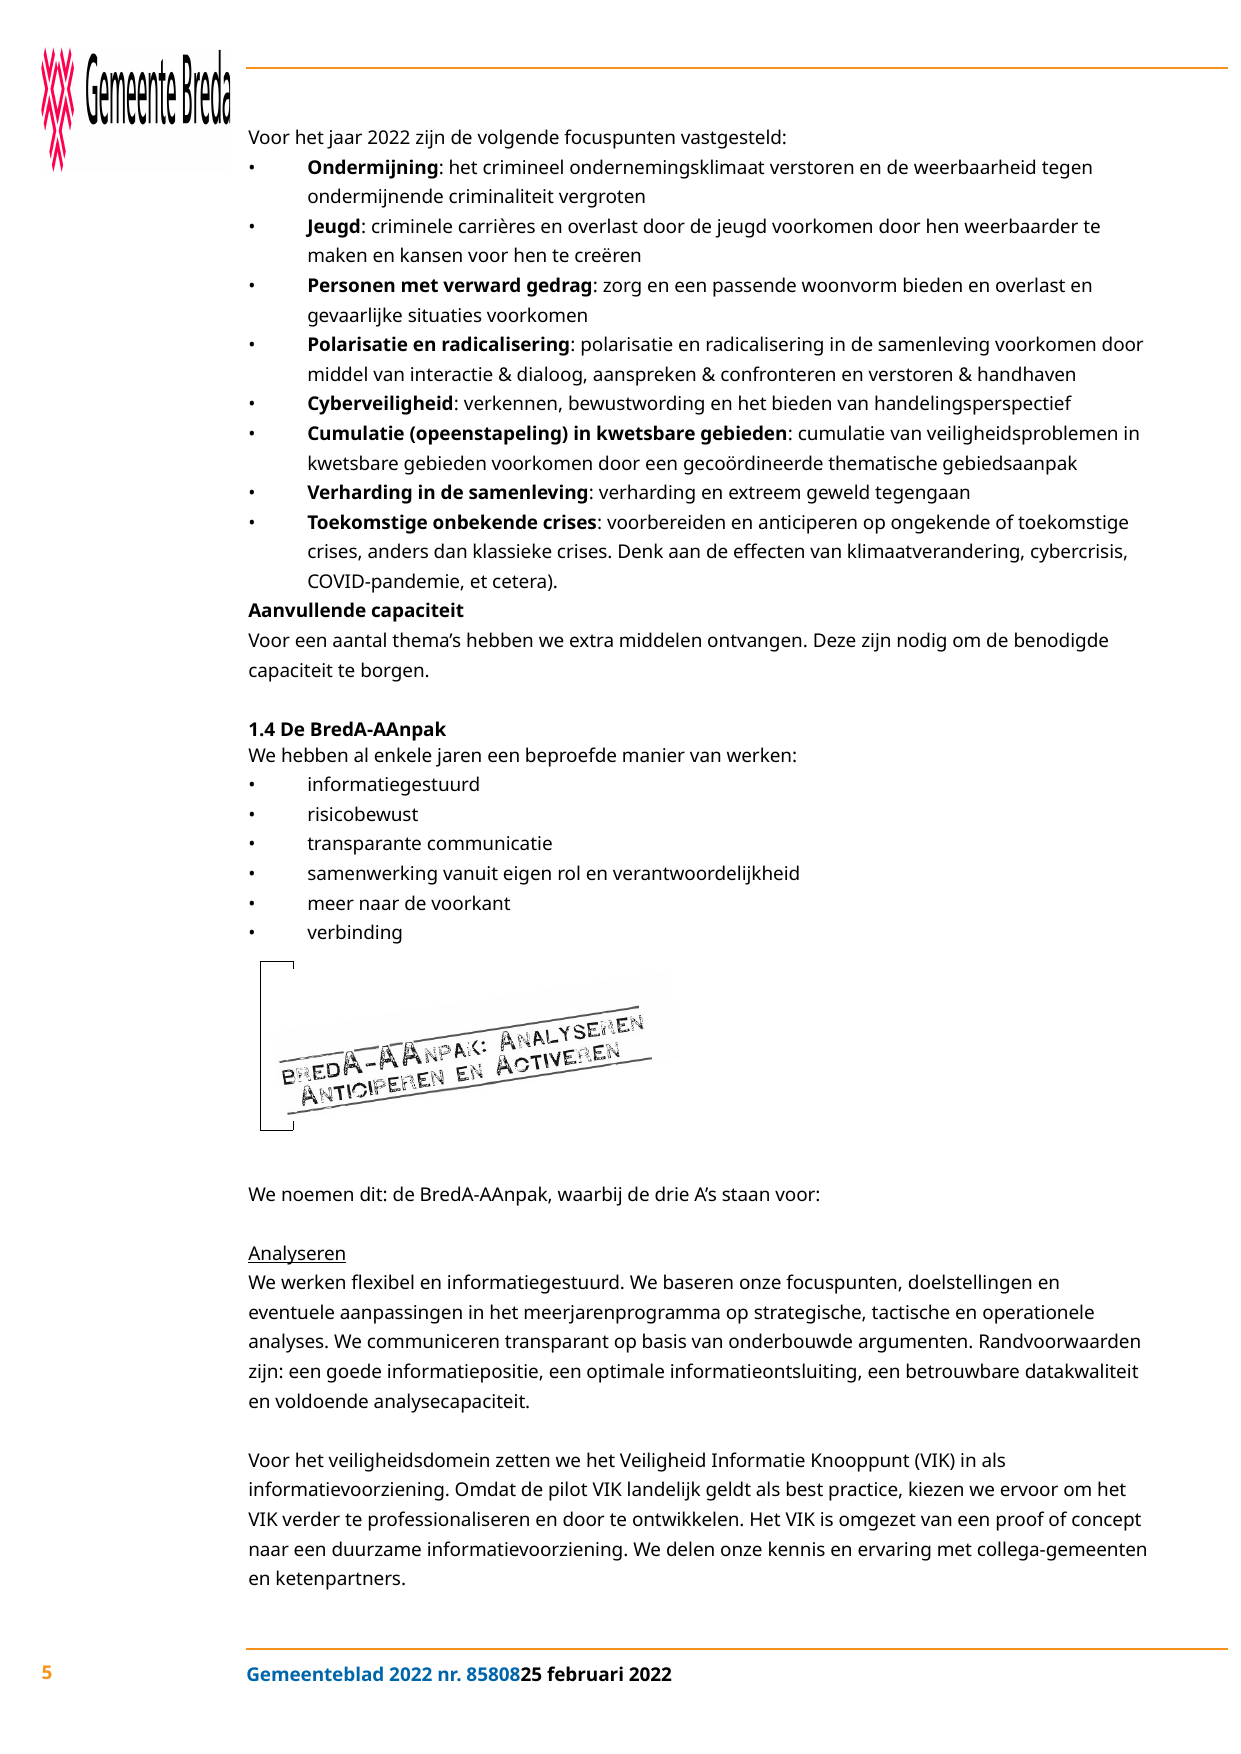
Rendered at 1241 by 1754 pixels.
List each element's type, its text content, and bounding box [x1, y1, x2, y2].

list meer naar de voorkant [248, 890, 1152, 915]
list Jeugd: criminele carrières en overlast door de jeugd voorkomen door hen weerbaarder te maken en kansen voor hen te creëren [248, 213, 1152, 268]
list Ondermijning: het crimineel ondernemingsklimaat verstoren en de weerbaarheid tegen ondermijnende criminaliteit vergroten [248, 154, 1152, 209]
list Cyberveiligheid: verkennen, bewustwording en het bieden van handelingsperspectief [248, 391, 1152, 416]
text We werken flexibel en informatiegestuurd. We baseren onze focuspunten, doelstellingen en eventuele aanpassingen in het meerjarenprogramma op strategische, tactische en operationele analyses. We communiceren transparant op basis van onderbouwde argumenten. Randvoorwaarden zijn: een goede informatiepositie, een optimale informatieontsluiting, een betrouwbare datakwaliteit en voldoende analysecapaciteit. [248, 1269, 1152, 1413]
list Polarisatie en radicalisering: polarisatie en radicalisering in de samenleving voorkomen door middel van interactie & dialoog, aanspreken & confronteren en verstoren & handhaven [248, 331, 1152, 387]
text We hebben al enkele jaren een beproefde manier van werken: [248, 742, 1152, 767]
list Verharding in de samenleving: verharding en extreem geweld tegengaan [248, 479, 1152, 505]
text We noemen dit: de BredA-AAnpak, waarbij de drie A’s staan voor: [248, 1181, 1152, 1206]
picture [41, 47, 231, 172]
text Voor het jaar 2022 zijn de volgende focuspunten vastgesteld: [248, 124, 1152, 150]
picture [268, 969, 683, 1121]
text 1.4 De BredA-AAnpak [248, 716, 1152, 742]
text Voor een aantal thema’s hebben we extra middelen ontvangen. Deze zijn nodig om de benodigde capaciteit te borgen. [248, 627, 1152, 683]
list verbinding [248, 919, 1152, 945]
text Analyseren [248, 1240, 1152, 1266]
list risicobewust [248, 801, 1152, 827]
list transparante communicatie [248, 831, 1152, 856]
text Voor het veiligheidsdomein zetten we het Veiligheid Informatie Knooppunt (VIK) in als informatievoorziening. Omdat de pilot VIK landelijk geldt als best practice, kiezen we ervoor om het VIK verder te professionaliseren en door te ontwikkelen. Het VIK is omgezet van een proof of concept naar een duurzame informatievoorziening. We delen onze kennis en ervaring met collega-gemeenten en ketenpartners. [248, 1447, 1152, 1591]
text Aanvullende capaciteit [248, 598, 1152, 623]
list samenwerking vanuit eigen rol en verantwoordelijkheid [248, 860, 1152, 886]
list informatiegestuurd [248, 771, 1152, 797]
list Cumulatie (opeenstapeling) in kwetsbare gebieden: cumulatie van veiligheidsproblemen in kwetsbare gebieden voorkomen door een gecoördineerde thematische gebiedsaanpak [248, 420, 1152, 476]
list Personen met verward gedrag: zorg en een passende woonvorm bieden en overlast en gevaarlijke situaties voorkomen [248, 272, 1152, 328]
list Toekomstige onbekende crises: voorbereiden en anticiperen op ongekende of toekomstige crises, anders dan klassieke crises. Denk aan de effecten van klimaatverandering, cybercrisis, COVID-pandemie, et cetera). [248, 509, 1152, 594]
